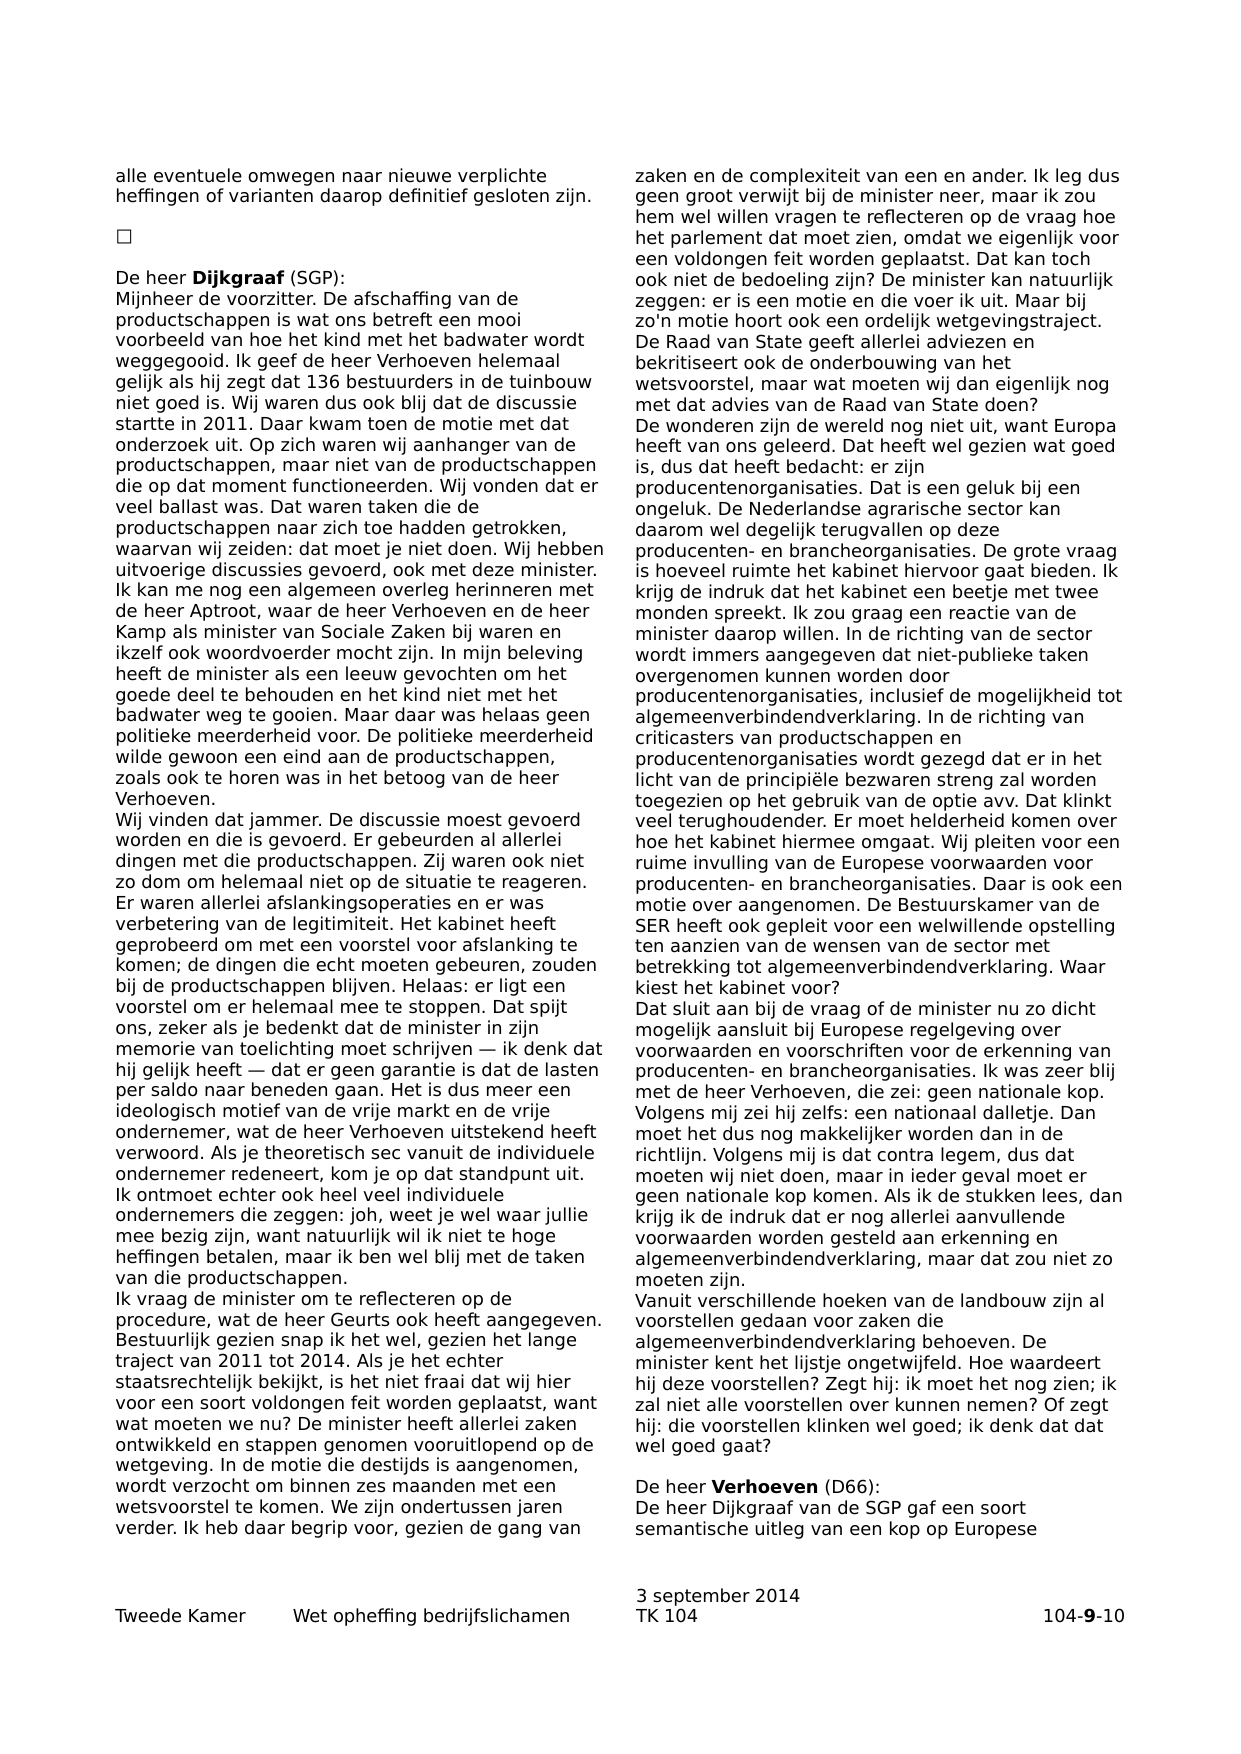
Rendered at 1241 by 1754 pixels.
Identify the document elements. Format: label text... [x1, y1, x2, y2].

text De heer Dijkgraaf (SGP): [115, 268, 605, 288]
text Wij vinden dat jammer. De discussie moest gevoerd worden en die is gevoerd. Er gebeurden al allerlei dingen met die productschappen. Zij waren ook niet zo dom om helemaal niet op de situatie te reageren. Er waren allerlei afslankingsoperaties en er was verbetering van de legitimiteit. Het kabinet heeft geprobeerd om met een voorstel voor afslanking te komen; de dingen die echt moeten gebeuren, zouden bij de productschappen blijven. Helaas: er ligt een voorstel om er helemaal mee te stoppen. Dat spijt ons, zeker als je bedenkt dat de minister in zijn memorie van toelichting moet schrijven — ik denk dat hij gelijk heeft — dat er geen garantie is dat de lasten per saldo naar beneden gaan. Het is dus meer een ideologisch motief van de vrije markt en de vrije ondernemer, wat de heer Verhoeven uitstekend heeft verwoord. Als je theoretisch sec vanuit de individuele ondernemer redeneert, kom je op dat standpunt uit. Ik ontmoet echter ook heel veel individuele ondernemers die zeggen: joh, weet je wel waar jullie mee bezig zijn, want natuurlijk wil ik niet te hoge heffingen betalen, maar ik ben wel blij met de taken van die productschappen. [115, 809, 605, 1288]
text ⬜ [115, 227, 605, 248]
text Mijnheer de voorzitter. De afschaffing van de productschappen is wat ons betreft een mooi voorbeeld van hoe het kind met het badwater wordt weggegooid. Ik geef de heer Verhoeven helemaal gelijk als hij zegt dat 136 bestuurders in de tuinbouw niet goed is. Wij waren dus ook blij dat de discussie startte in 2011. Daar kwam toen de motie met dat onderzoek uit. Op zich waren wij aanhanger van de productschappen, maar niet van de productschappen die op dat moment functioneerden. Wij vonden dat er veel ballast was. Dat waren taken die de productschappen naar zich toe hadden getrokken, waarvan wij zeiden: dat moet je niet doen. Wij hebben uitvoerige discussies gevoerd, ook met deze minister. Ik kan me nog een algemeen overleg herinneren met de heer Aptroot, waar de heer Verhoeven en de heer Kamp als minister van Sociale Zaken bij waren en ikzelf ook woordvoerder mocht zijn. In mijn beleving heeft de minister als een leeuw gevochten om het goede deel te behouden en het kind niet met het badwater weg te gooien. Maar daar was helaas geen politieke meerderheid voor. De politieke meerderheid wilde gewoon een eind aan de productschappen, zoals ook te horen was in het betoog van de heer Verhoeven. [115, 288, 605, 809]
text Vanuit verschillende hoeken van de landbouw zijn al voorstellen gedaan voor zaken die algemeenverbindendverklaring behoeven. De minister kent het lijstje ongetwijfeld. Hoe waardeert hij deze voorstellen? Zegt hij: ik moet het nog zien; ik zal niet alle voorstellen over kunnen nemen? Of zegt hij: die voorstellen klinken wel goed; ik denk dat dat wel goed gaat? [635, 1290, 1125, 1457]
text De wonderen zijn de wereld nog niet uit, want Europa heeft van ons geleerd. Dat heeft wel gezien wat goed is, dus dat heeft bedacht: er zijn producentenorganisaties. Dat is een geluk bij een ongeluk. De Nederlandse agrarische sector kan daarom wel degelijk terugvallen op deze producenten- en brancheorganisaties. De grote vraag is hoeveel ruimte het kabinet hiervoor gaat bieden. Ik krijg de indruk dat het kabinet een beetje met twee monden spreekt. Ik zou graag een reactie van de minister daarop willen. In de richting van de sector wordt immers aangegeven dat niet-publieke taken overgenomen kunnen worden door producentenorganisaties, inclusief de mogelijkheid tot algemeenverbindendverklaring. In de richting van criticasters van productschappen en producentenorganisaties wordt gezegd dat er in het licht van de principiële bezwaren streng zal worden toegezien op het gebruik van de optie avv. Dat klinkt veel terughoudender. Er moet helderheid komen over hoe het kabinet hiermee omgaat. Wij pleiten voor een ruime invulling van de Europese voorwaarden voor producenten- en brancheorganisaties. Daar is ook een motie over aangenomen. De Bestuurskamer van de SER heeft ook gepleit voor een welwillende opstelling ten aanzien van de wensen van de sector met betrekking tot algemeenverbindendverklaring. Waar kiest het kabinet voor? [635, 415, 1125, 999]
text zaken en de complexiteit van een en ander. Ik leg dus geen groot verwijt bij de minister neer, maar ik zou hem wel willen vragen te reflecteren op de vraag hoe het parlement dat moet zien, omdat we eigenlijk voor een voldongen feit worden geplaatst. Dat kan toch ook niet de bedoeling zijn? De minister kan natuurlijk zeggen: er is een motie en die voer ik uit. Maar bij zo'n motie hoort ook een ordelijk wetgevingstraject. De Raad van State geeft allerlei adviezen en bekritiseert ook de onderbouwing van het wetsvoorstel, maar wat moeten wij dan eigenlijk nog met dat advies van de Raad van State doen? [635, 165, 1125, 415]
text alle eventuele omwegen naar nieuwe verplichte heffingen of varianten daarop definitief gesloten zijn. [115, 165, 605, 207]
text Ik vraag de minister om te reflecteren op de procedure, wat de heer Geurts ook heeft aangegeven. Bestuurlijk gezien snap ik het wel, gezien het lange traject van 2011 tot 2014. Als je het echter staatsrechtelijk bekijkt, is het niet fraai dat wij hier voor een soort voldongen feit worden geplaatst, want wat moeten we nu? De minister heeft allerlei zaken ontwikkeld en stappen genomen vooruitlopend op de wetgeving. In de motie die destijds is aangenomen, wordt verzocht om binnen zes maanden met een wetsvoorstel te komen. We zijn ondertussen jaren verder. Ik heb daar begrip voor, gezien de gang van [115, 1288, 605, 1538]
text De heer Verhoeven (D66): [635, 1477, 1125, 1498]
text Dat sluit aan bij de vraag of de minister nu zo dicht mogelijk aansluit bij Europese regelgeving over voorwaarden en voorschriften voor de erkenning van producenten- en brancheorganisaties. Ik was zeer blij met de heer Verhoeven, die zei: geen nationale kop. Volgens mij zei hij zelfs: een nationaal dalletje. Dan moet het dus nog makkelijker worden dan in de richtlijn. Volgens mij is dat contra legem, dus dat moeten wij niet doen, maar in ieder geval moet er geen nationale kop komen. Als ik de stukken lees, dan krijg ik de indruk dat er nog allerlei aanvullende voorwaarden worden gesteld aan erkenning en algemeenverbindendverklaring, maar dat zou niet zo moeten zijn. [635, 999, 1125, 1290]
text De heer Dijkgraaf van de SGP gaf een soort semantische uitleg van een kop op Europese [635, 1498, 1125, 1539]
